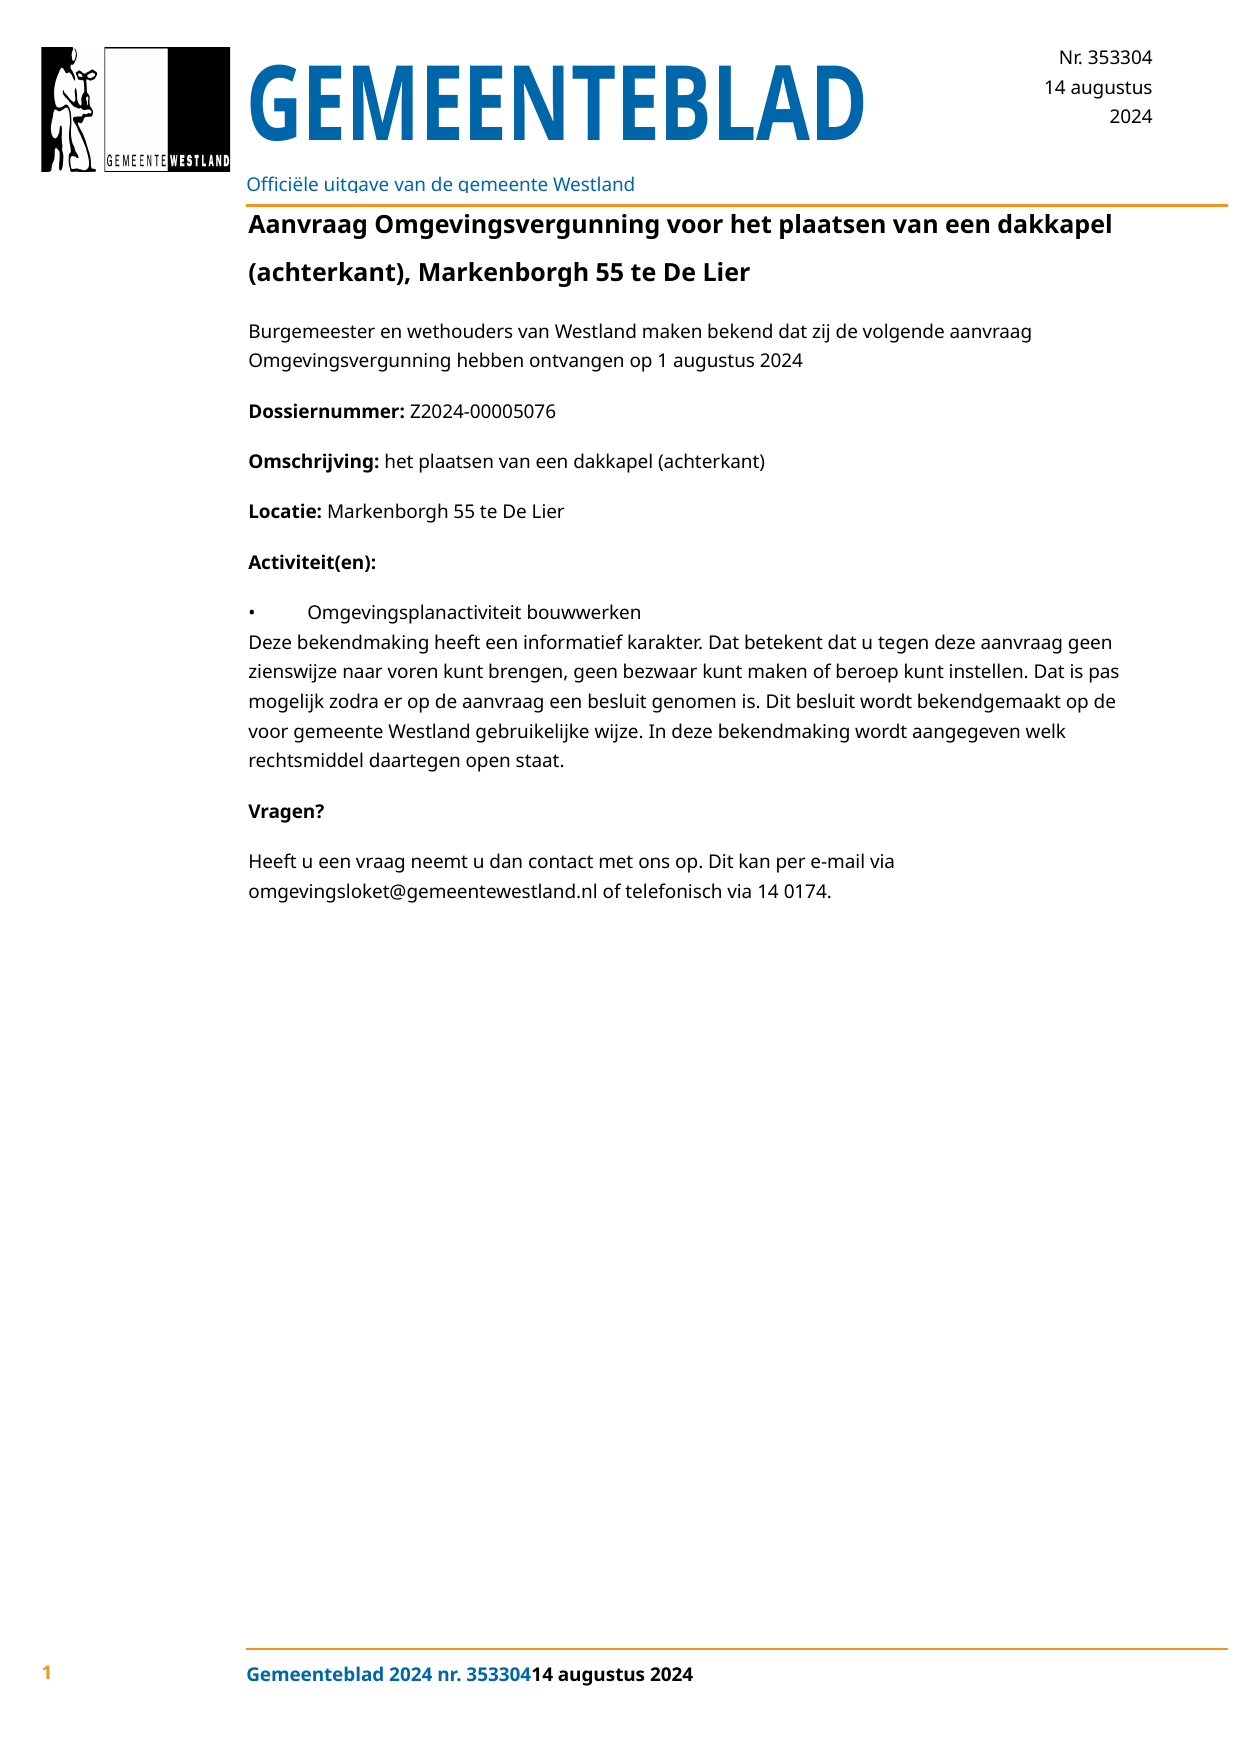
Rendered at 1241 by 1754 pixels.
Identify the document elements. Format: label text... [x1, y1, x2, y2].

text Dossiernummer: Z2024-00005076 [248, 398, 1152, 424]
text Locatie: Markenborgh 55 te De Lier [248, 499, 1152, 524]
text Omschrijving: het plaatsen van een dakkapel (achterkant) [248, 448, 1152, 474]
text Aanvraag Omgevingsvergunning voor het plaatsen van een dakkapel (achterkant), Markenborgh 55 te De Lier [248, 207, 1152, 288]
text Heeft u een vraag neemt u dan contact met ons op. Dit kan per e-mail via omgevingsloket@gemeentewestland.nl of telefonisch via 14 0174. [248, 848, 1152, 904]
text Deze bekendmaking heeft een informatief karakter. Dat betekent dat u tegen deze aanvraag geen zienswijze naar voren kunt brengen, geen bezwaar kunt maken of beroep kunt instellen. Dat is pas mogelijk zodra er op de aanvraag een besluit genomen is. Dit besluit wordt bekendgemaakt op de voor gemeente Westland gebruikelijke wijze. In deze bekendmaking wordt aangegeven welk rechtsmiddel daartegen open staat. [248, 629, 1152, 773]
text Vragen? [248, 798, 1152, 824]
list Omgevingsplanactiviteit bouwwerken [248, 599, 1152, 625]
text Activiteit(en): [248, 549, 1152, 575]
text Burgemeester en wethouders van Westland maken bekend dat zij de volgende aanvraag Omgevingsvergunning hebben ontvangen op 1 augustus 2024 [248, 318, 1152, 373]
picture [41, 47, 231, 172]
